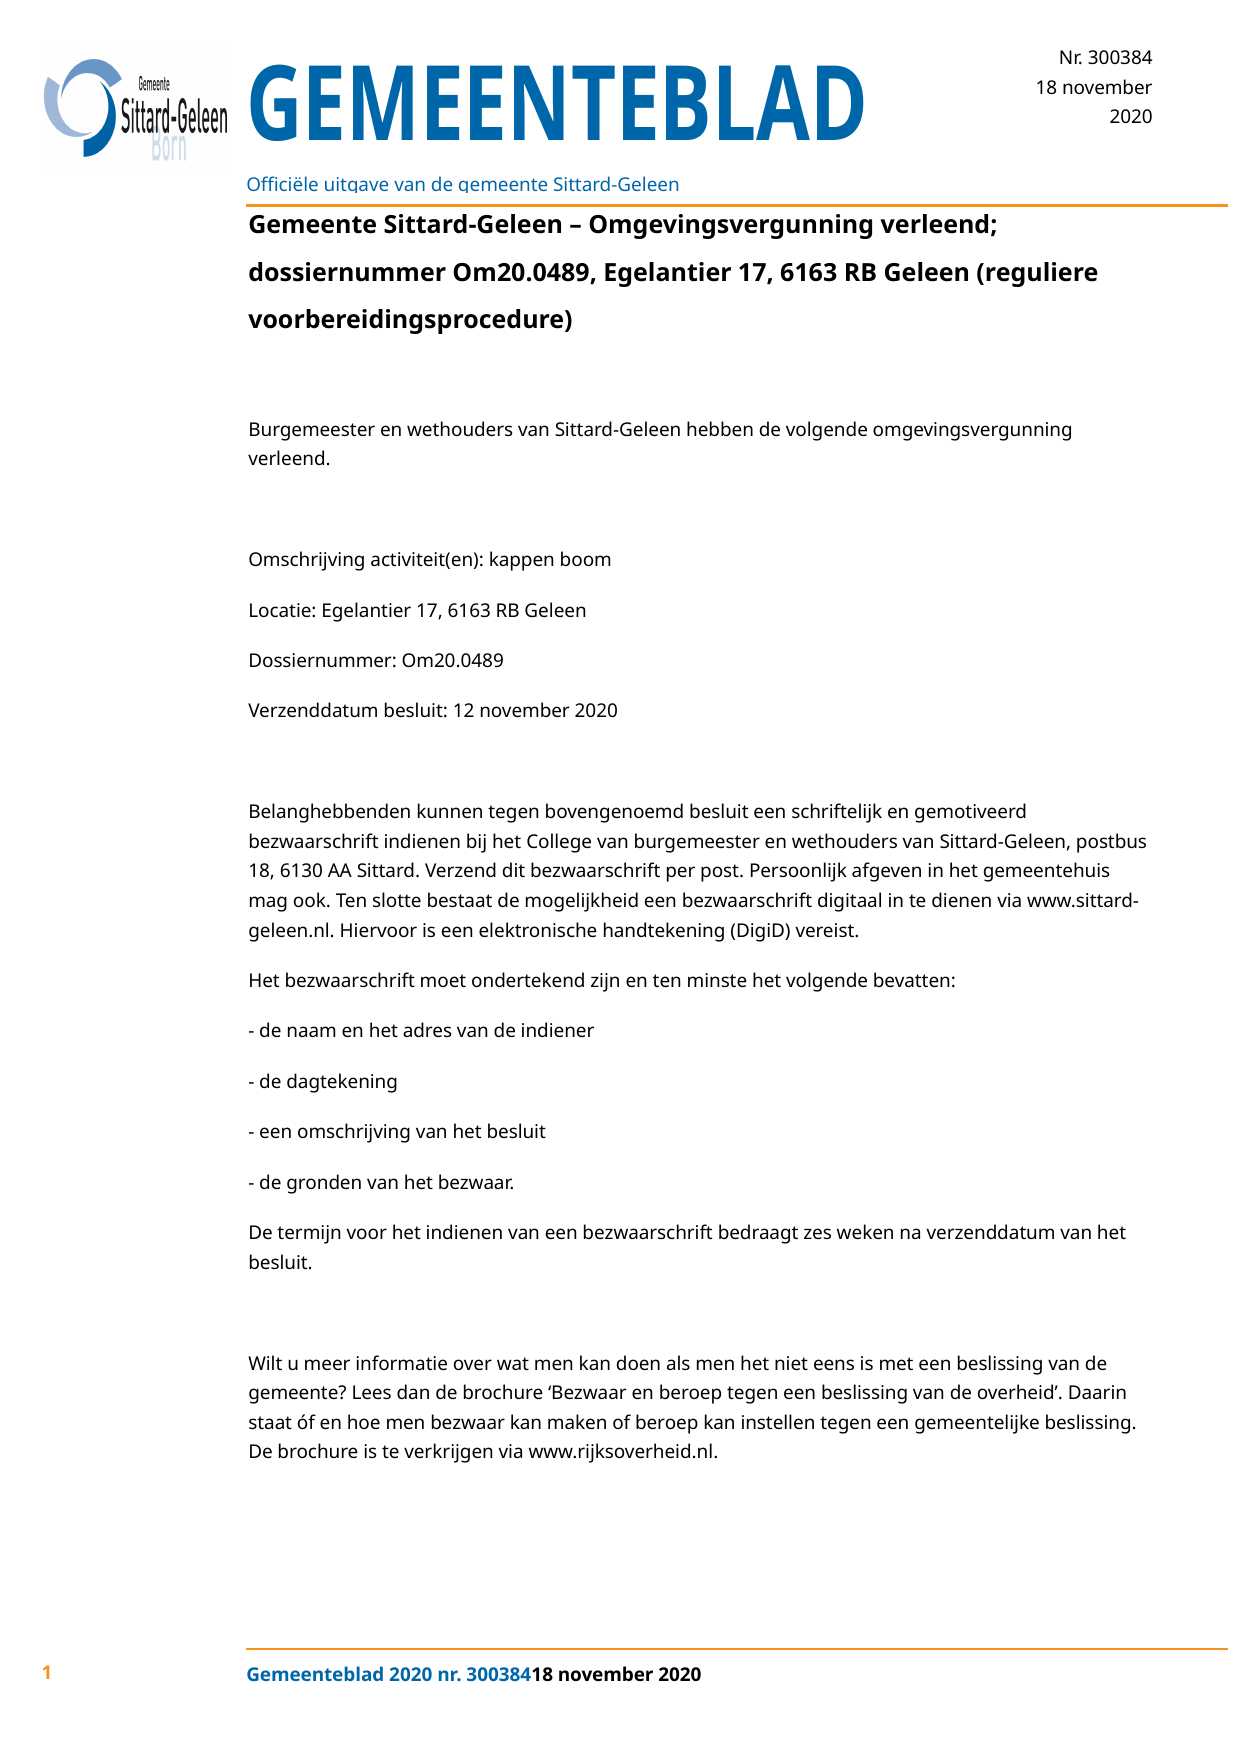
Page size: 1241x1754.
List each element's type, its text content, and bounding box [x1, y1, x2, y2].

text Verzenddatum besluit: 12 november 2020 [248, 698, 1152, 723]
text De termijn voor het indienen van een bezwaarschrift bedraagt zes weken na verzenddatum van het besluit. [248, 1219, 1152, 1274]
picture [41, 47, 231, 172]
text Burgemeester en wethouders van Sittard-Geleen hebben de volgende omgevingsvergunning verleend. [248, 416, 1152, 471]
text Gemeente Sittard-Geleen – Omgevingsvergunning verleend; dossiernummer Om20.0489, Egelantier 17, 6163 RB Geleen (reguliere voorbereidingsprocedure) [248, 207, 1152, 336]
text - de gronden van het bezwaar. [248, 1169, 1152, 1194]
text Wilt u meer informatie over wat men kan doen als men het niet eens is met een beslissing van de gemeente? Lees dan de brochure ‘Bezwaar en beroep tegen een beslissing van de overheid’. Daarin staat óf en hoe men bezwaar kan maken of beroep kan instellen tegen een gemeentelijke beslissing. De brochure is te verkrijgen via www.rijksoverheid.nl. [248, 1350, 1152, 1464]
text Dossiernummer: Om20.0489 [248, 647, 1152, 673]
text - de dagtekening [248, 1068, 1152, 1094]
text - de naam en het adres van de indiener [248, 1018, 1152, 1043]
text Belanghebbenden kunnen tegen bovengenoemd besluit een schriftelijk en gemotiveerd bezwaarschrift indienen bij het College van burgemeester en wethouders van Sittard-Geleen, postbus 18, 6130 AA Sittard. Verzend dit bezwaarschrift per post. Persoonlijk afgeven in het gemeentehuis mag ook. Ten slotte bestaat de mogelijkheid een bezwaarschrift digitaal in te dienen via www.sittard-geleen.nl. Hiervoor is een elektronische handtekening (DigiD) vereist. [248, 798, 1152, 942]
text - een omschrijving van het besluit [248, 1118, 1152, 1144]
text Locatie: Egelantier 17, 6163 RB Geleen [248, 597, 1152, 622]
text Omschrijving activiteit(en): kappen boom [248, 546, 1152, 572]
text Het bezwaarschrift moet ondertekend zijn en ten minste het volgende bevatten: [248, 967, 1152, 993]
